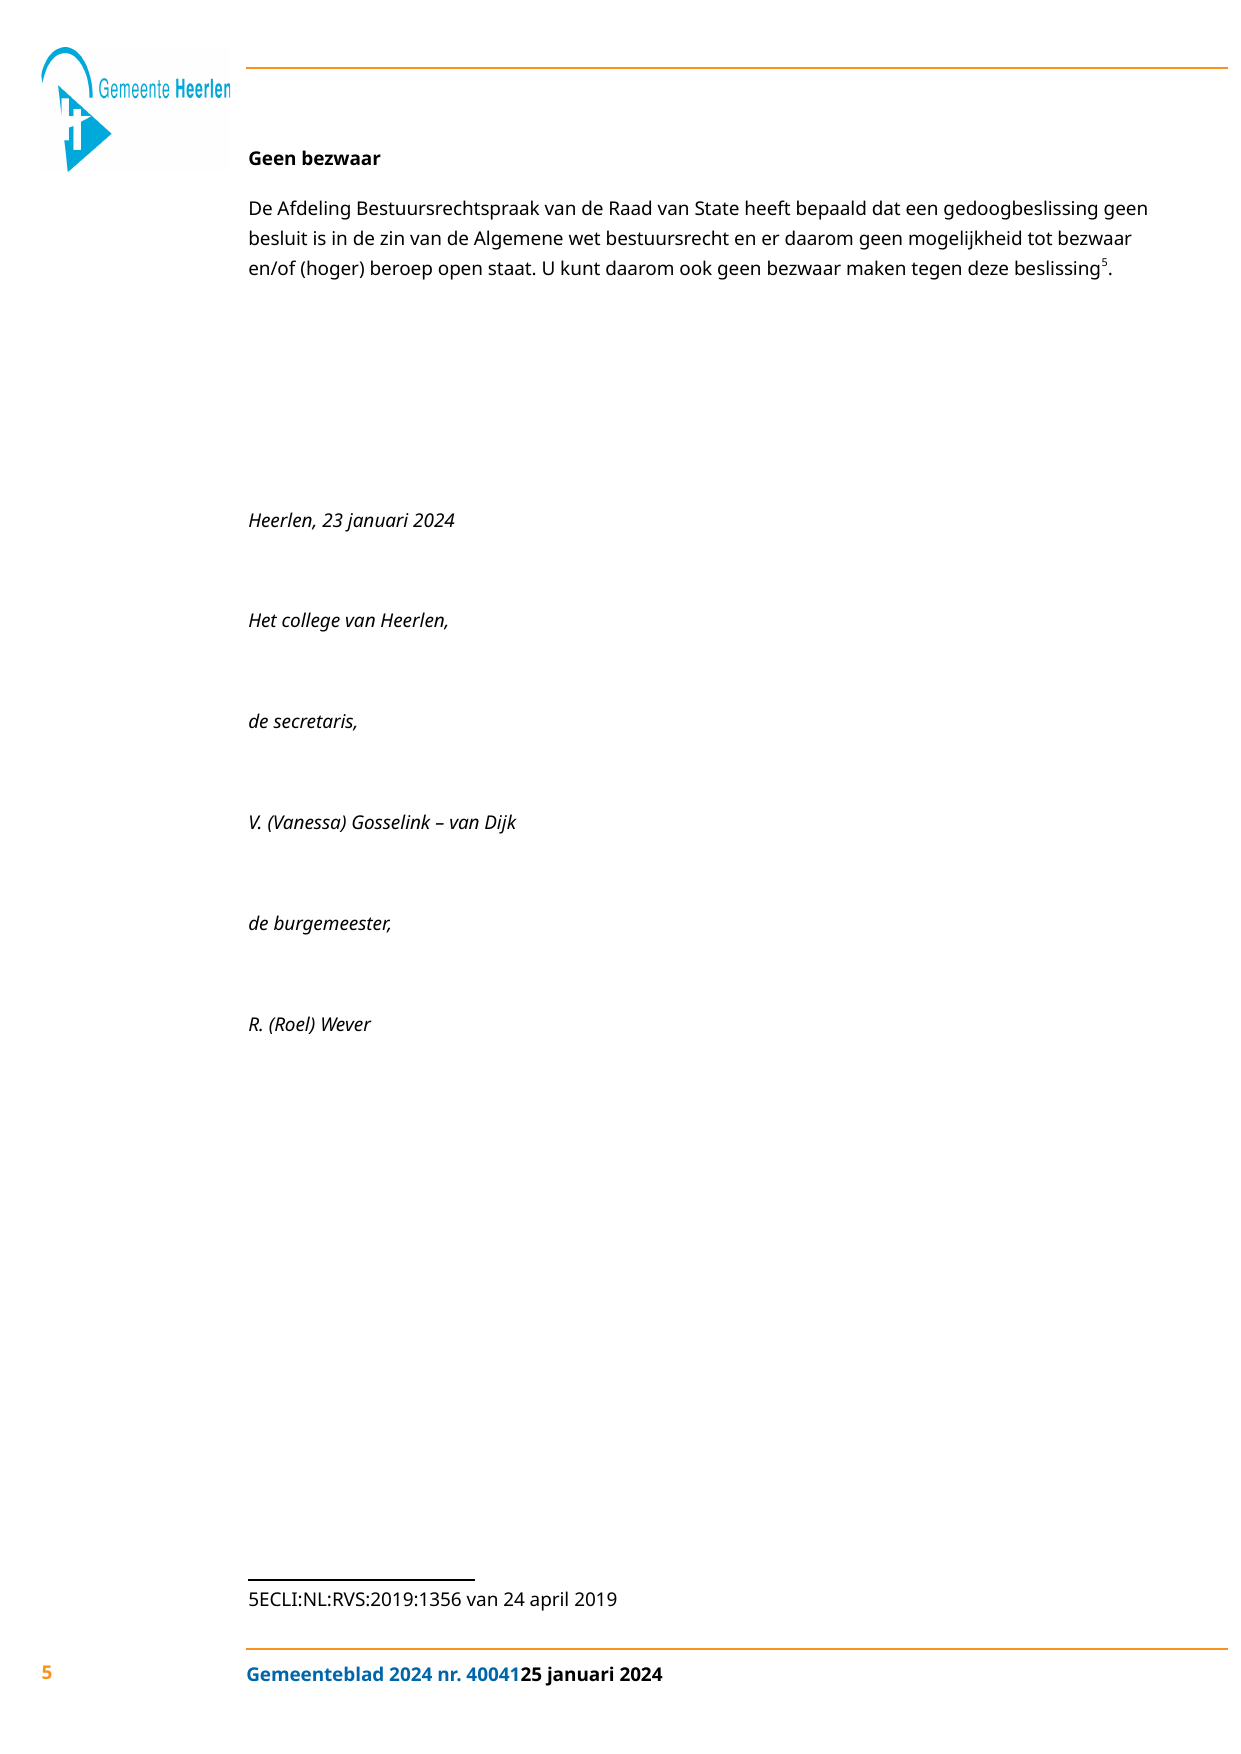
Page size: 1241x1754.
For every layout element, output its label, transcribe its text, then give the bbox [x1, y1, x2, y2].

text De Afdeling Bestuursrechtspraak van de Raad van State heeft bepaald dat een gedoogbeslissing geen besluit is in de zin van de Algemene wet bestuursrecht en er daarom geen mogelijkheid tot bezwaar en/of (hoger) beroep open staat. U kunt daarom ook geen bezwaar maken tegen deze beslissing. [248, 196, 1152, 281]
text V. (Vanessa) Gosselink – van Dijk [248, 809, 1152, 835]
text Het college van Heerlen, [248, 608, 1152, 633]
text Geen bezwaar [248, 145, 1152, 171]
picture [41, 47, 59, 70]
text ECLI:NL:RVS:2019:1356 van 24 april 2019 [248, 1586, 1152, 1612]
picture [41, 47, 231, 172]
text de secretaris, [248, 708, 1152, 734]
text R. (Roel) Wever [248, 1011, 1152, 1037]
text de burgemeester, [248, 910, 1152, 936]
text Heerlen, 23 januari 2024 [248, 507, 1152, 533]
